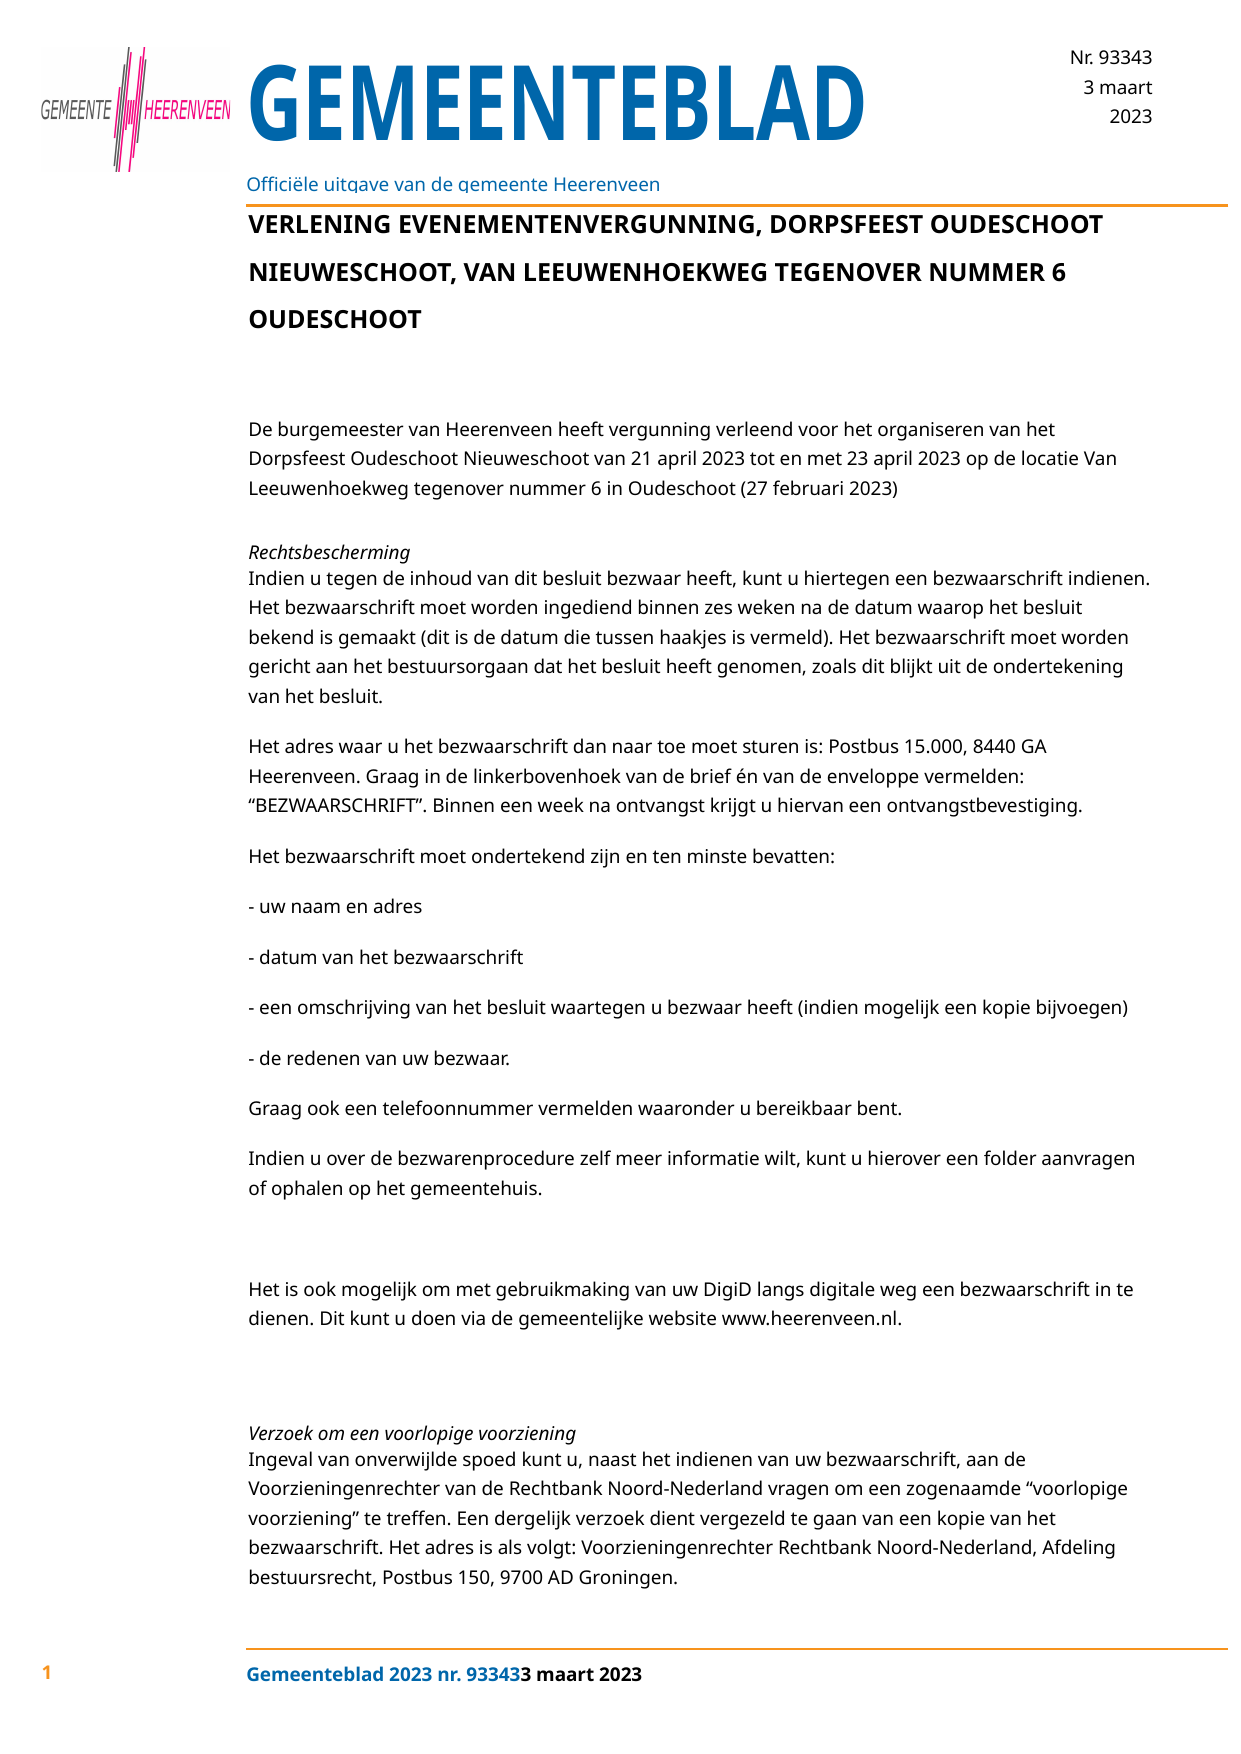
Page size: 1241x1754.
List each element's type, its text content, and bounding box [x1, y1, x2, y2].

text Het is ook mogelijk om met gebruikmaking van uw DigiD langs digitale weg een bezwaarschrift in te dienen. Dit kunt u doen via de gemeentelijke website www.heerenveen.nl. [248, 1276, 1152, 1331]
text Ingeval van onverwijlde spoed kunt u, naast het indienen van uw bezwaarschrift, aan de Voorzieningenrechter van de Rechtbank Noord-Nederland vragen om een zogenaamde “voorlopige voorziening” te treffen. Een dergelijk verzoek dient vergezeld te gaan van een kopie van het bezwaarschrift. Het adres is als volgt: Voorzieningenrechter Rechtbank Noord-Nederland, Afdeling bestuursrecht, Postbus 150, 9700 AD Groningen. [248, 1446, 1152, 1590]
picture [41, 47, 231, 172]
text - datum van het bezwaarschrift [248, 944, 1152, 970]
text Indien u tegen de inhoud van dit besluit bezwaar heeft, kunt u hiertegen een bezwaarschrift indienen. Het bezwaarschrift moet worden ingediend binnen zes weken na de datum waarop het besluit bekend is gemaakt (dit is de datum die tussen haakjes is vermeld). Het bezwaarschrift moet worden gericht aan het bestuursorgaan dat het besluit heeft genomen, zoals dit blijkt uit de ondertekening van het besluit. [248, 565, 1152, 709]
text De burgemeester van Heerenveen heeft vergunning verleend voor het organiseren van het Dorpsfeest Oudeschoot Nieuweschoot van 21 april 2023 tot en met 23 april 2023 op de locatie Van Leeuwenhoekweg tegenover nummer 6 in Oudeschoot (27 februari 2023) [248, 416, 1152, 501]
text - de redenen van uw bezwaar. [248, 1045, 1152, 1071]
text - uw naam en adres [248, 893, 1152, 919]
text Indien u over de bezwarenprocedure zelf meer informatie wilt, kunt u hierover een folder aanvragen of ophalen op het gemeentehuis. [248, 1146, 1152, 1201]
text Verzoek om een voorlopige voorziening [248, 1420, 1152, 1446]
text Het adres waar u het bezwaarschrift dan naar toe moet sturen is: Postbus 15.000, 8440 GA Heerenveen. Graag in de linkerbovenhoek van de brief én van de enveloppe vermelden: “BEZWAARSCHRIFT”. Binnen een week na ontvangst krijgt u hiervan een ontvangstbevestiging. [248, 733, 1152, 818]
text Rechtsbescherming [248, 539, 1152, 565]
text VERLENING EVENEMENTENVERGUNNING, DORPSFEEST OUDESCHOOT NIEUWESCHOOT, VAN LEEUWENHOEKWEG TEGENOVER NUMMER 6 OUDESCHOOT [248, 207, 1152, 336]
text Het bezwaarschrift moet ondertekend zijn en ten minste bevatten: [248, 843, 1152, 869]
text - een omschrijving van het besluit waartegen u bezwaar heeft (indien mogelijk een kopie bijvoegen) [248, 994, 1152, 1020]
text Graag ook een telefoonnummer vermelden waaronder u bereikbaar bent. [248, 1095, 1152, 1121]
